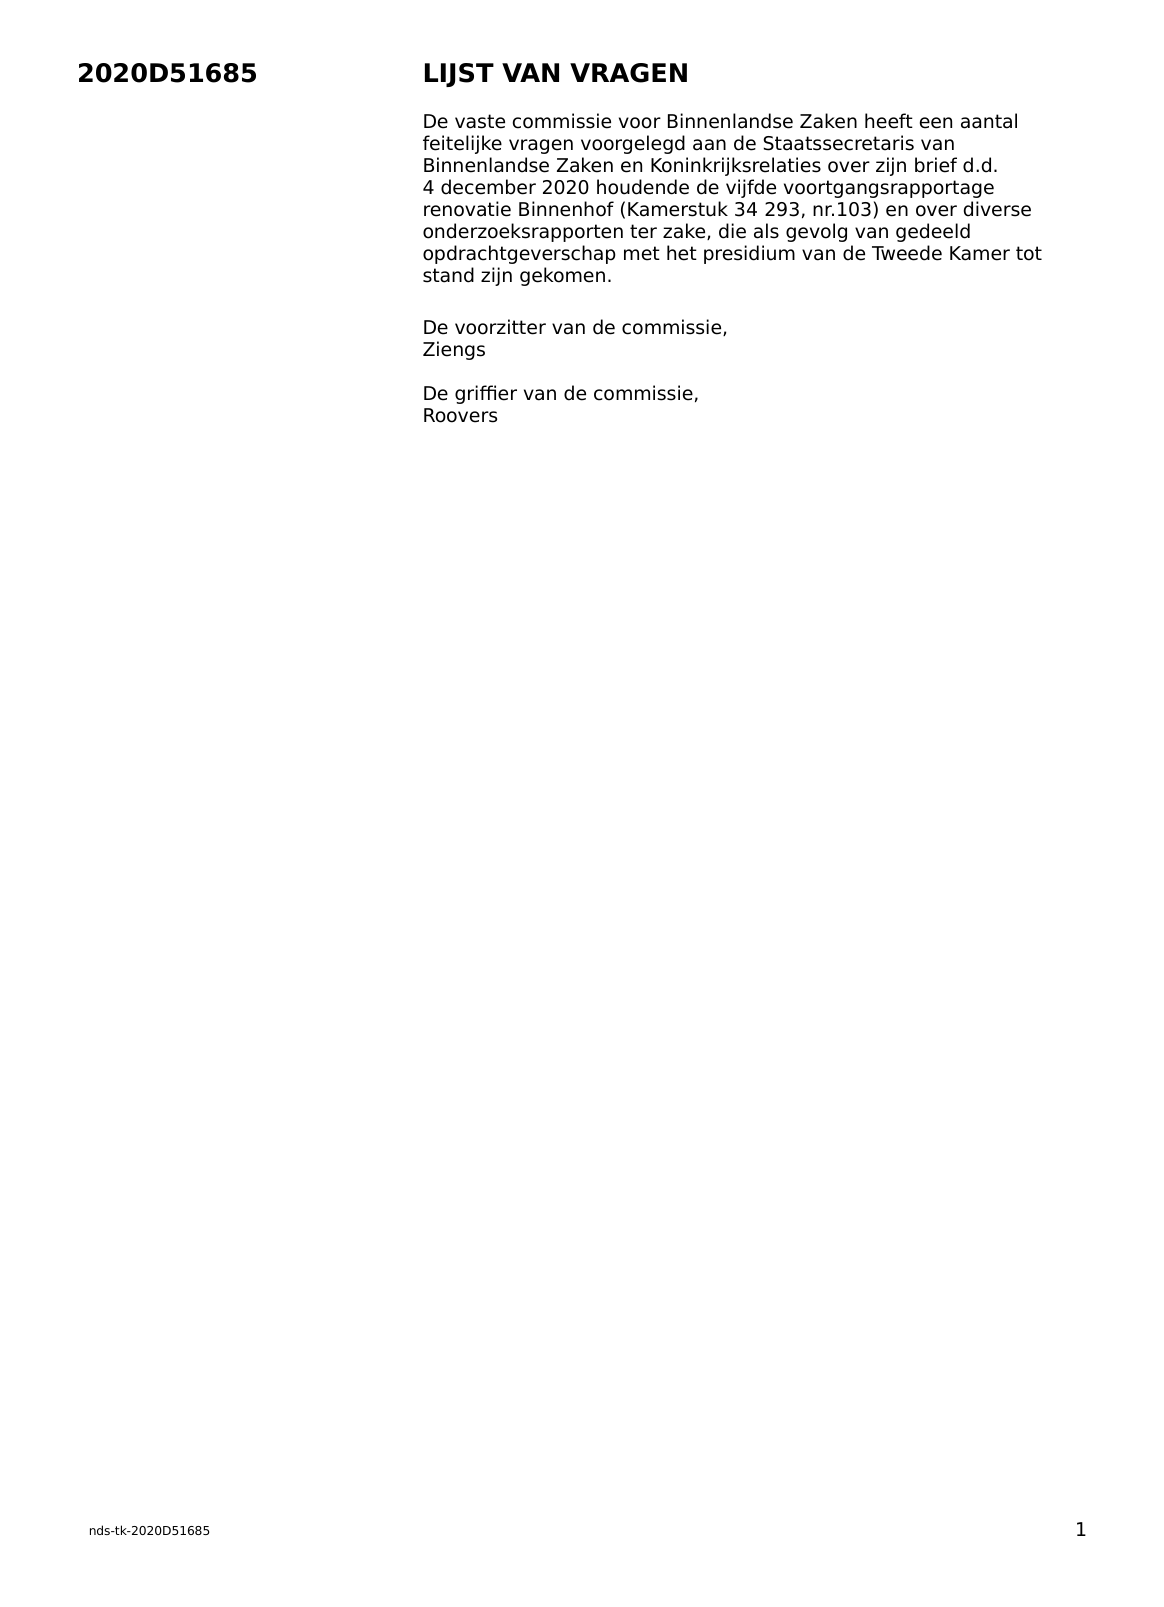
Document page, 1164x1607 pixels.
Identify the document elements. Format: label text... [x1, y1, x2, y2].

text 2020D51685 LIJST VAN VRAGEN [77, 59, 1087, 89]
text De griffier van de commissie, Roovers [422, 383, 1087, 427]
text De voorzitter van de commissie, Ziengs [422, 317, 1087, 361]
text nds-tk-2020D51685 [88, 1524, 323, 1538]
text De vaste commissie voor Binnenlandse Zaken heeft een aantal feitelijke vragen voorgelegd aan de Staatssecretaris van Binnenlandse Zaken en Koninkrijksrelaties over zijn brief d.d. 4 december 2020 houdende de vijfde voortgangsrapportage renovatie Binnenhof (Kamerstuk 34 293, nr.103) en over diverse onderzoeksrapporten ter zake, die als gevolg van gedeeld opdrachtgeverschap met het presidium van de Tweede Kamer tot stand zijn gekomen. [422, 111, 1087, 287]
